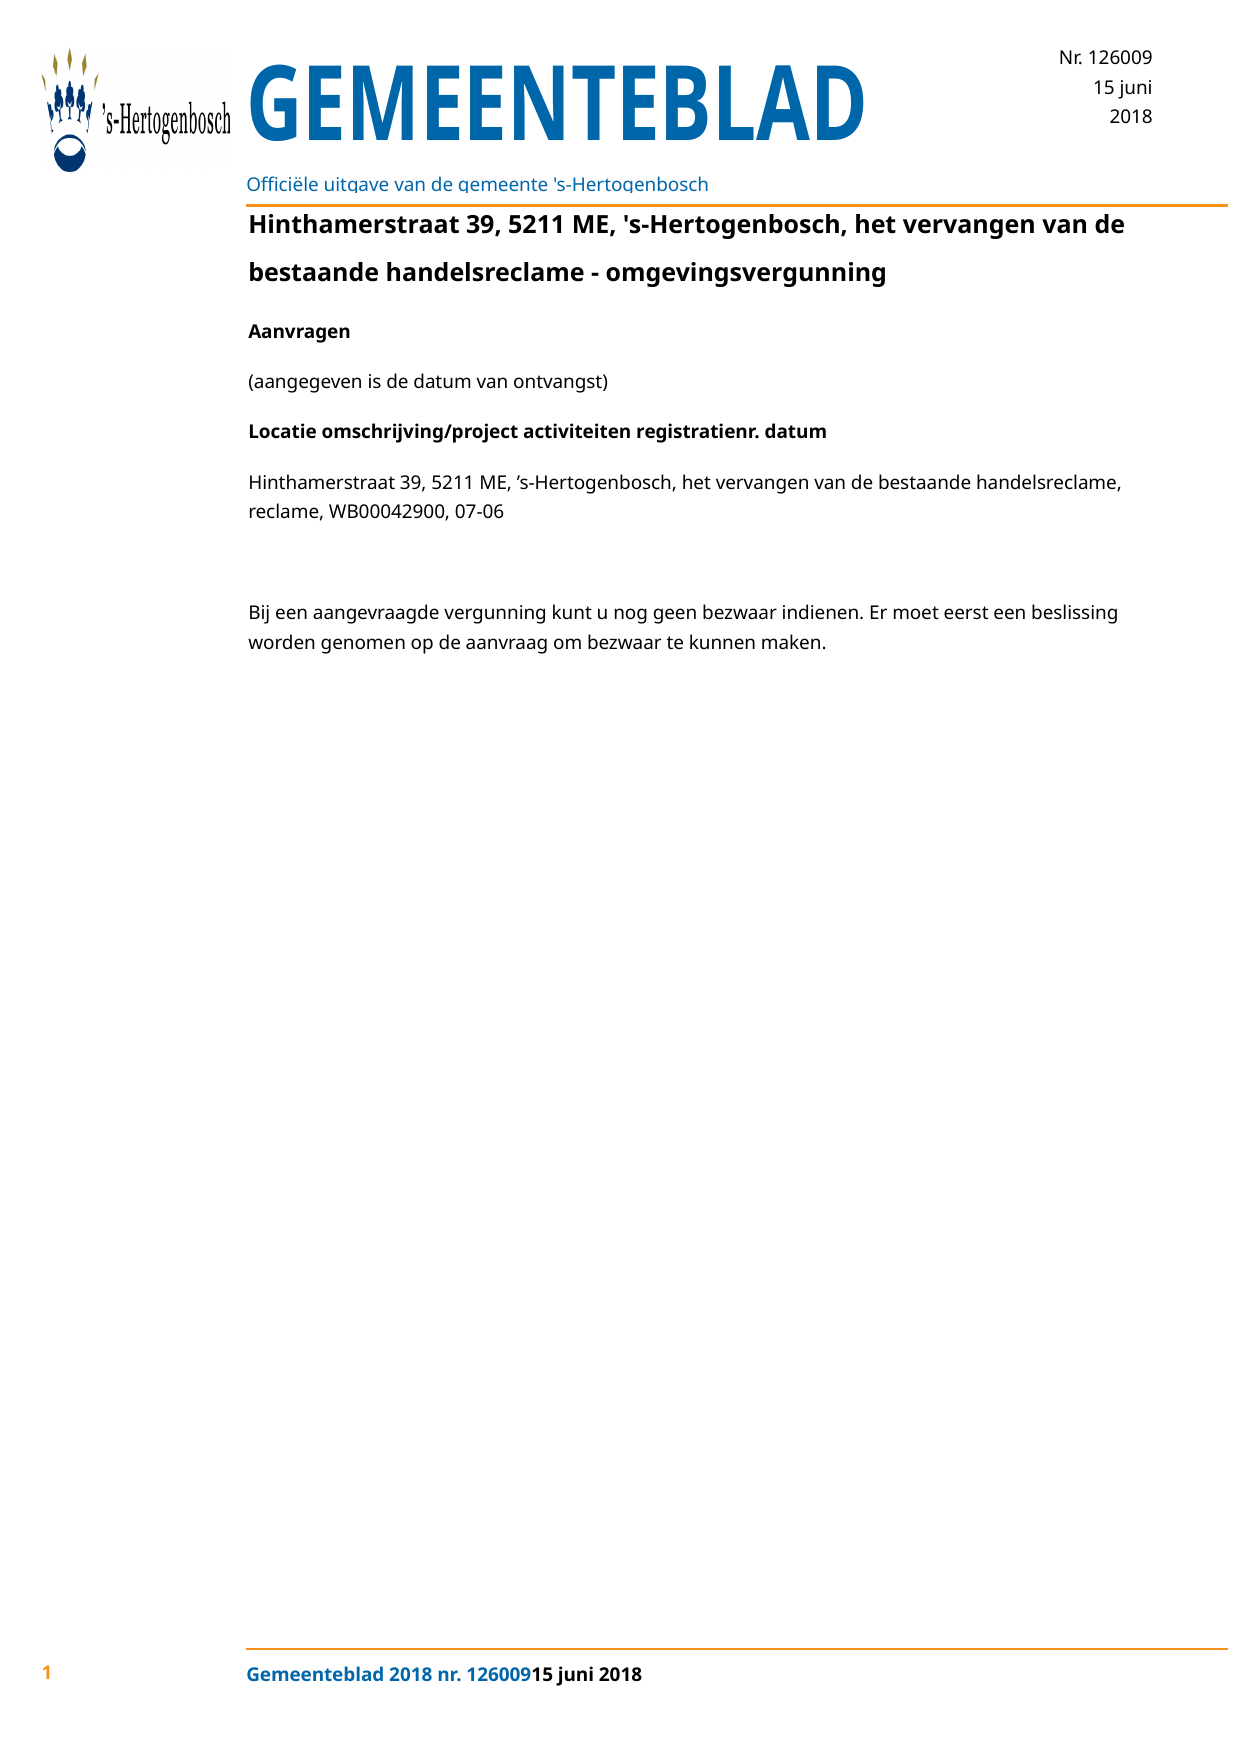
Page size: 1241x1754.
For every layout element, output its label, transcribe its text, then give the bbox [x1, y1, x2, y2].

text Hinthamerstraat 39, 5211 ME, ’s-Hertogenbosch, het vervangen van de bestaande handelsreclame, reclame, WB00042900, 07-06 [248, 469, 1152, 524]
text (aangegeven is de datum van ontvangst) [248, 368, 1152, 394]
text Hinthamerstraat 39, 5211 ME, 's-Hertogenbosch, het vervangen van de bestaande handelsreclame - omgevingsvergunning [248, 207, 1152, 288]
text Aanvragen [248, 318, 1152, 344]
text Bij een aangevraagde vergunning kunt u nog geen bezwaar indienen. Er moet eerst een beslissing worden genomen op de aanvraag om bezwaar te kunnen maken. [248, 599, 1152, 655]
text Locatie omschrijving/project activiteiten registratienr. datum [248, 419, 1152, 444]
picture [41, 47, 231, 172]
